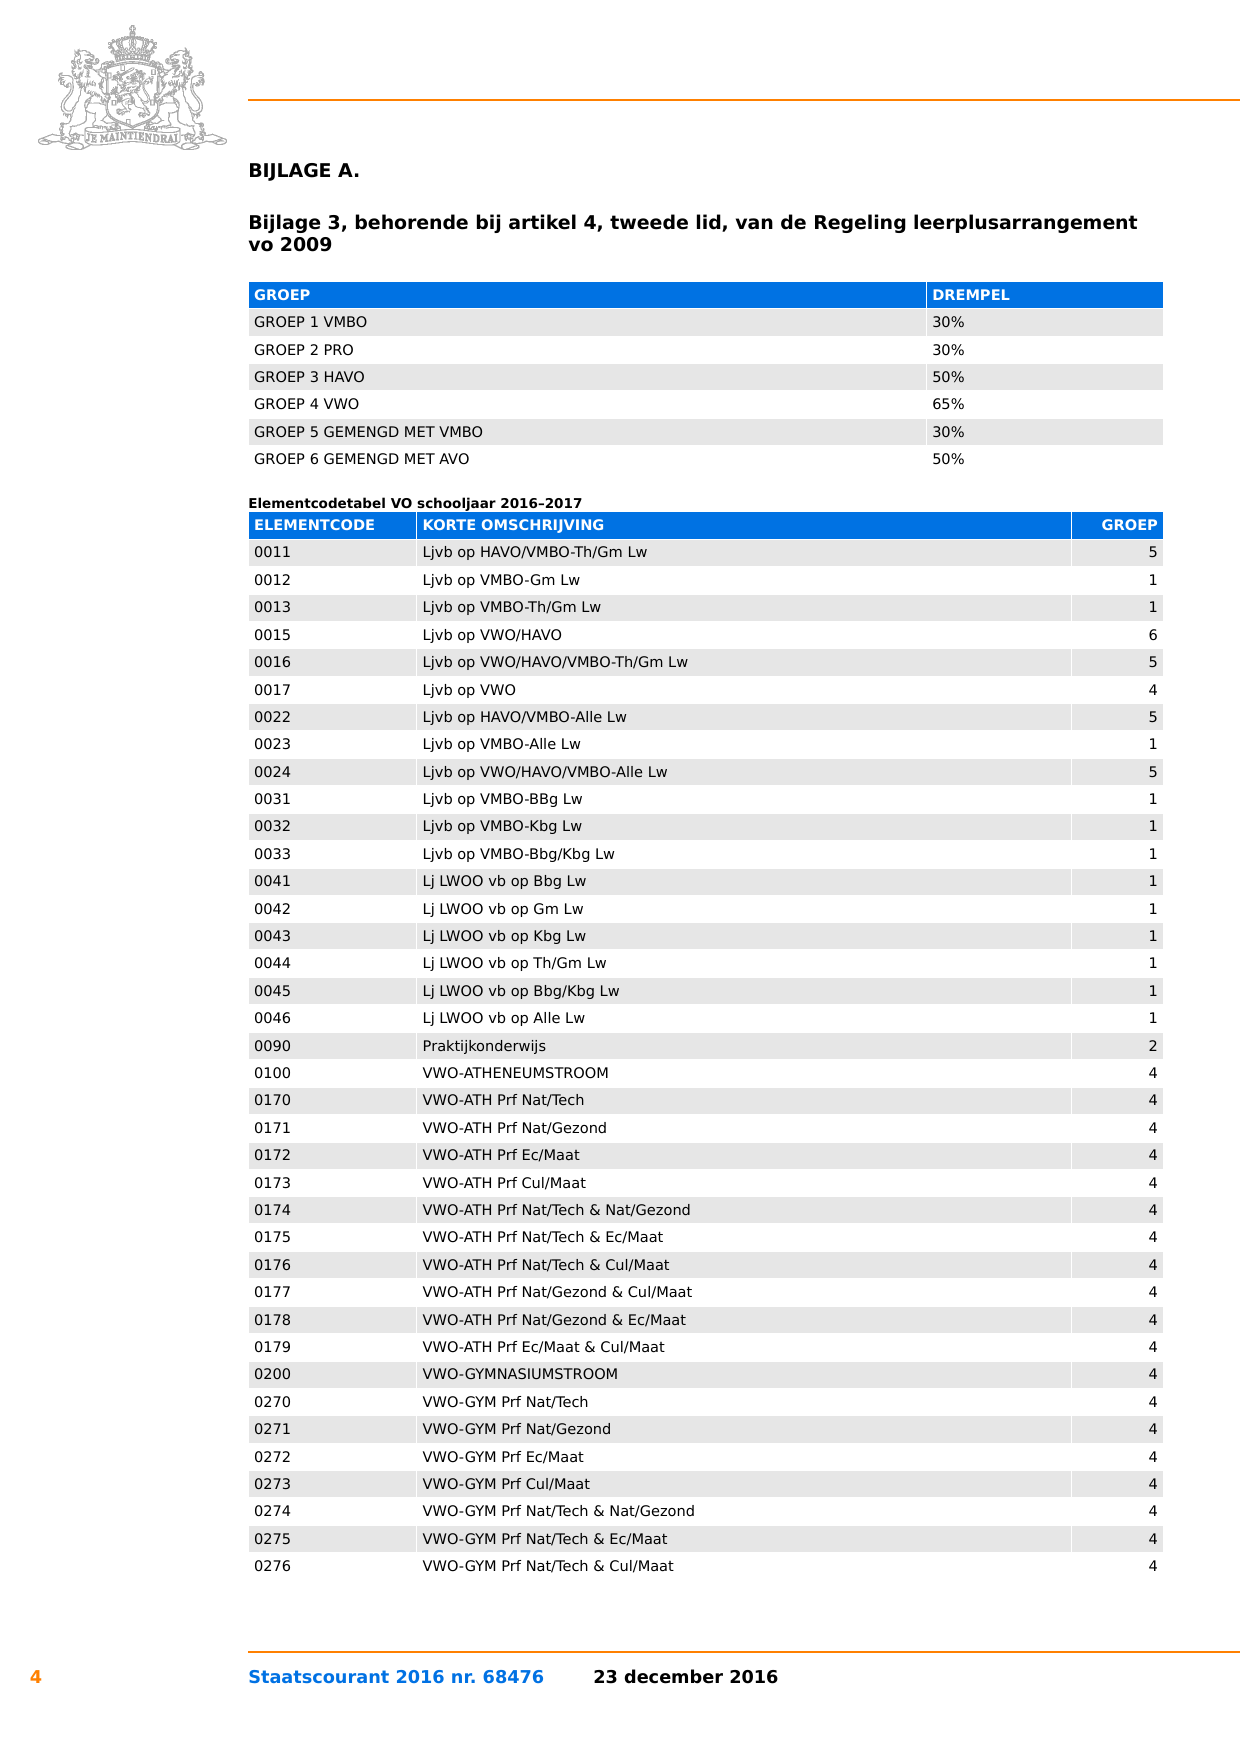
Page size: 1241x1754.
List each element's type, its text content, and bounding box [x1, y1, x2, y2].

table_cell 0046 [249, 1005, 416, 1032]
table_cell 4 [1072, 1307, 1163, 1333]
table_cell 0176 [249, 1252, 416, 1278]
table_cell 0031 [249, 786, 416, 813]
table_cell 4 [1072, 1499, 1163, 1525]
table_cell Lj LWOO vb op Bbg/Kbg Lw [417, 978, 1071, 1004]
table_cell 0177 [249, 1279, 416, 1306]
table_cell 1 [1072, 595, 1163, 621]
table_cell 5 [1072, 540, 1163, 566]
table_cell Lj LWOO vb op Bbg Lw [417, 869, 1071, 895]
table_cell 0023 [249, 731, 416, 758]
table_cell 30% [927, 337, 1163, 363]
table_cell Ljvb op VWO/HAVO/VMBO-Alle Lw [417, 759, 1071, 785]
table_cell 4 [1072, 1553, 1163, 1580]
table_cell 0274 [249, 1499, 416, 1525]
table_cell Lj LWOO vb op Th/Gm Lw [417, 951, 1071, 977]
table_cell 0172 [249, 1143, 416, 1169]
table_cell 6 [1072, 622, 1163, 648]
table_cell 0022 [249, 704, 416, 730]
table_cell 4 [1072, 677, 1163, 703]
table_cell 0024 [249, 759, 416, 785]
table_cell 0032 [249, 814, 416, 840]
table_cell 4 [1072, 1170, 1163, 1196]
table_cell 30% [927, 309, 1163, 336]
picture [38, 25, 227, 150]
table_cell 50% [927, 364, 1163, 390]
table_cell Ljvb op VMBO-Bbg/Kbg Lw [417, 841, 1071, 867]
table_cell VWO-GYM Prf Cul/Maat [417, 1471, 1071, 1497]
table_cell Ljvb op VMBO-Alle Lw [417, 731, 1071, 758]
table_cell 0178 [249, 1307, 416, 1333]
table_cell Lj LWOO vb op Kbg Lw [417, 923, 1071, 949]
table_cell 0179 [249, 1334, 416, 1361]
table_cell 0173 [249, 1170, 416, 1196]
table_cell 0012 [249, 567, 416, 593]
table_cell Lj LWOO vb op Gm Lw [417, 896, 1071, 922]
table_cell 1 [1072, 786, 1163, 813]
subtitle Bijlage 3, behorende bij artikel 4, tweede lid, van de Regeling leerplusarrangement vo 2009 [248, 212, 1163, 256]
table_cell VWO-ATH Prf Nat/Tech [417, 1088, 1071, 1114]
table_cell VWO-GYMNASIUMSTROOM [417, 1362, 1071, 1388]
table_cell 65% [927, 391, 1163, 418]
table_cell 0017 [249, 677, 416, 703]
table_cell Lj LWOO vb op Alle Lw [417, 1005, 1071, 1032]
table_cell 0015 [249, 622, 416, 648]
table_cell 0013 [249, 595, 416, 621]
table_cell 0272 [249, 1444, 416, 1470]
table_cell 0275 [249, 1526, 416, 1552]
table_cell Ljvb op HAVO/VMBO-Th/Gm Lw [417, 540, 1071, 566]
table_cell 4 [1072, 1526, 1163, 1552]
table_cell VWO-GYM Prf Nat/Tech & Ec/Maat [417, 1526, 1071, 1552]
table_cell 0043 [249, 923, 416, 949]
table_cell 4 [1072, 1060, 1163, 1087]
table_cell 0045 [249, 978, 416, 1004]
table_cell 1 [1072, 814, 1163, 840]
table_cell 4 [1072, 1471, 1163, 1497]
table_cell VWO-GYM Prf Ec/Maat [417, 1444, 1071, 1470]
table_cell VWO-GYM Prf Nat/Tech & Cul/Maat [417, 1553, 1071, 1580]
table_cell 4 [1072, 1252, 1163, 1278]
table_cell VWO-ATH Prf Nat/Tech & Nat/Gezond [417, 1197, 1071, 1223]
table_cell 1 [1072, 951, 1163, 977]
table_cell 0276 [249, 1553, 416, 1580]
table_cell 4 [1072, 1115, 1163, 1141]
table_cell VWO-ATH Prf Nat/Tech & Ec/Maat [417, 1225, 1071, 1251]
table_cell 0033 [249, 841, 416, 867]
table_cell GROEP [1072, 512, 1163, 539]
table_header GROEP [249, 282, 926, 308]
table_cell 1 [1072, 978, 1163, 1004]
table_cell 0200 [249, 1362, 416, 1388]
table_cell 1 [1072, 923, 1163, 949]
table_cell 1 [1072, 896, 1163, 922]
table_cell Praktijkonderwijs [417, 1033, 1071, 1059]
table_cell 50% [927, 446, 1163, 473]
table_cell VWO-GYM Prf Nat/Tech & Nat/Gezond [417, 1499, 1071, 1525]
table_cell GROEP 2 PRO [249, 337, 926, 363]
table_cell 0273 [249, 1471, 416, 1497]
table_cell VWO-ATH Prf Nat/Gezond & Ec/Maat [417, 1307, 1071, 1333]
table_cell VWO-GYM Prf Nat/Tech [417, 1389, 1071, 1415]
table_cell Ljvb op VWO [417, 677, 1071, 703]
table_cell Ljvb op HAVO/VMBO-Alle Lw [417, 704, 1071, 730]
table_cell GROEP 4 VWO [249, 391, 926, 418]
table_cell VWO-ATH Prf Ec/Maat [417, 1143, 1071, 1169]
table_cell 2 [1072, 1033, 1163, 1059]
table_cell 0271 [249, 1416, 416, 1443]
table_cell 4 [1072, 1225, 1163, 1251]
table_cell Ljvb op VMBO-Kbg Lw [417, 814, 1071, 840]
table_cell 4 [1072, 1088, 1163, 1114]
table_cell 0011 [249, 540, 416, 566]
table_cell 0270 [249, 1389, 416, 1415]
table_cell 1 [1072, 731, 1163, 758]
table_cell ELEMENTCODE [249, 512, 416, 539]
table_cell 1 [1072, 869, 1163, 895]
table_cell 0041 [249, 869, 416, 895]
table_cell VWO-ATH Prf Nat/Gezond [417, 1115, 1071, 1141]
table_cell VWO-ATH Prf Nat/Tech & Cul/Maat [417, 1252, 1071, 1278]
table_cell Ljvb op VMBO-Gm Lw [417, 567, 1071, 593]
table_cell 0171 [249, 1115, 416, 1141]
table_cell VWO-GYM Prf Nat/Gezond [417, 1416, 1071, 1443]
table_cell 4 [1072, 1143, 1163, 1169]
table_cell GROEP 1 VMBO [249, 309, 926, 336]
table_cell Ljvb op VMBO-BBg Lw [417, 786, 1071, 813]
table_cell Ljvb op VMBO-Th/Gm Lw [417, 595, 1071, 621]
table_cell 4 [1072, 1197, 1163, 1223]
table_cell GROEP 3 HAVO [249, 364, 926, 390]
table_cell 0100 [249, 1060, 416, 1087]
table_cell 1 [1072, 567, 1163, 593]
table_cell 0174 [249, 1197, 416, 1223]
table_cell 4 [1072, 1362, 1163, 1388]
table_header DREMPEL [927, 282, 1163, 308]
table_cell 4 [1072, 1334, 1163, 1361]
table_cell 4 [1072, 1444, 1163, 1470]
table_cell 5 [1072, 704, 1163, 730]
table_cell 0170 [249, 1088, 416, 1114]
table_header Elementcodetabel VO schooljaar 2016–2017 [248, 496, 1163, 511]
table_cell Ljvb op VWO/HAVO/VMBO-Th/Gm Lw [417, 649, 1071, 676]
table_cell KORTE OMSCHRIJVING [417, 512, 1071, 539]
table_cell 1 [1072, 841, 1163, 867]
table_cell Ljvb op VWO/HAVO [417, 622, 1071, 648]
table_cell GROEP 6 GEMENGD MET AVO [249, 446, 926, 473]
table_cell 0042 [249, 896, 416, 922]
table_cell VWO-ATHENEUMSTROOM [417, 1060, 1071, 1087]
table_cell 0090 [249, 1033, 416, 1059]
table_cell 0016 [249, 649, 416, 676]
table_cell 4 [1072, 1416, 1163, 1443]
table_cell 5 [1072, 759, 1163, 785]
table_cell 30% [927, 419, 1163, 445]
table_cell 1 [1072, 1005, 1163, 1032]
table_cell VWO-ATH Prf Cul/Maat [417, 1170, 1071, 1196]
table_cell VWO-ATH Prf Nat/Gezond & Cul/Maat [417, 1279, 1071, 1306]
table_cell 5 [1072, 649, 1163, 676]
table_cell GROEP 5 GEMENGD MET VMBO [249, 419, 926, 445]
table_cell VWO-ATH Prf Ec/Maat & Cul/Maat [417, 1334, 1071, 1361]
table_cell 0044 [249, 951, 416, 977]
table_cell 4 [1072, 1279, 1163, 1306]
subtitle BIJLAGE A. [248, 160, 1163, 182]
table_cell 4 [1072, 1389, 1163, 1415]
table_cell 0175 [249, 1225, 416, 1251]
